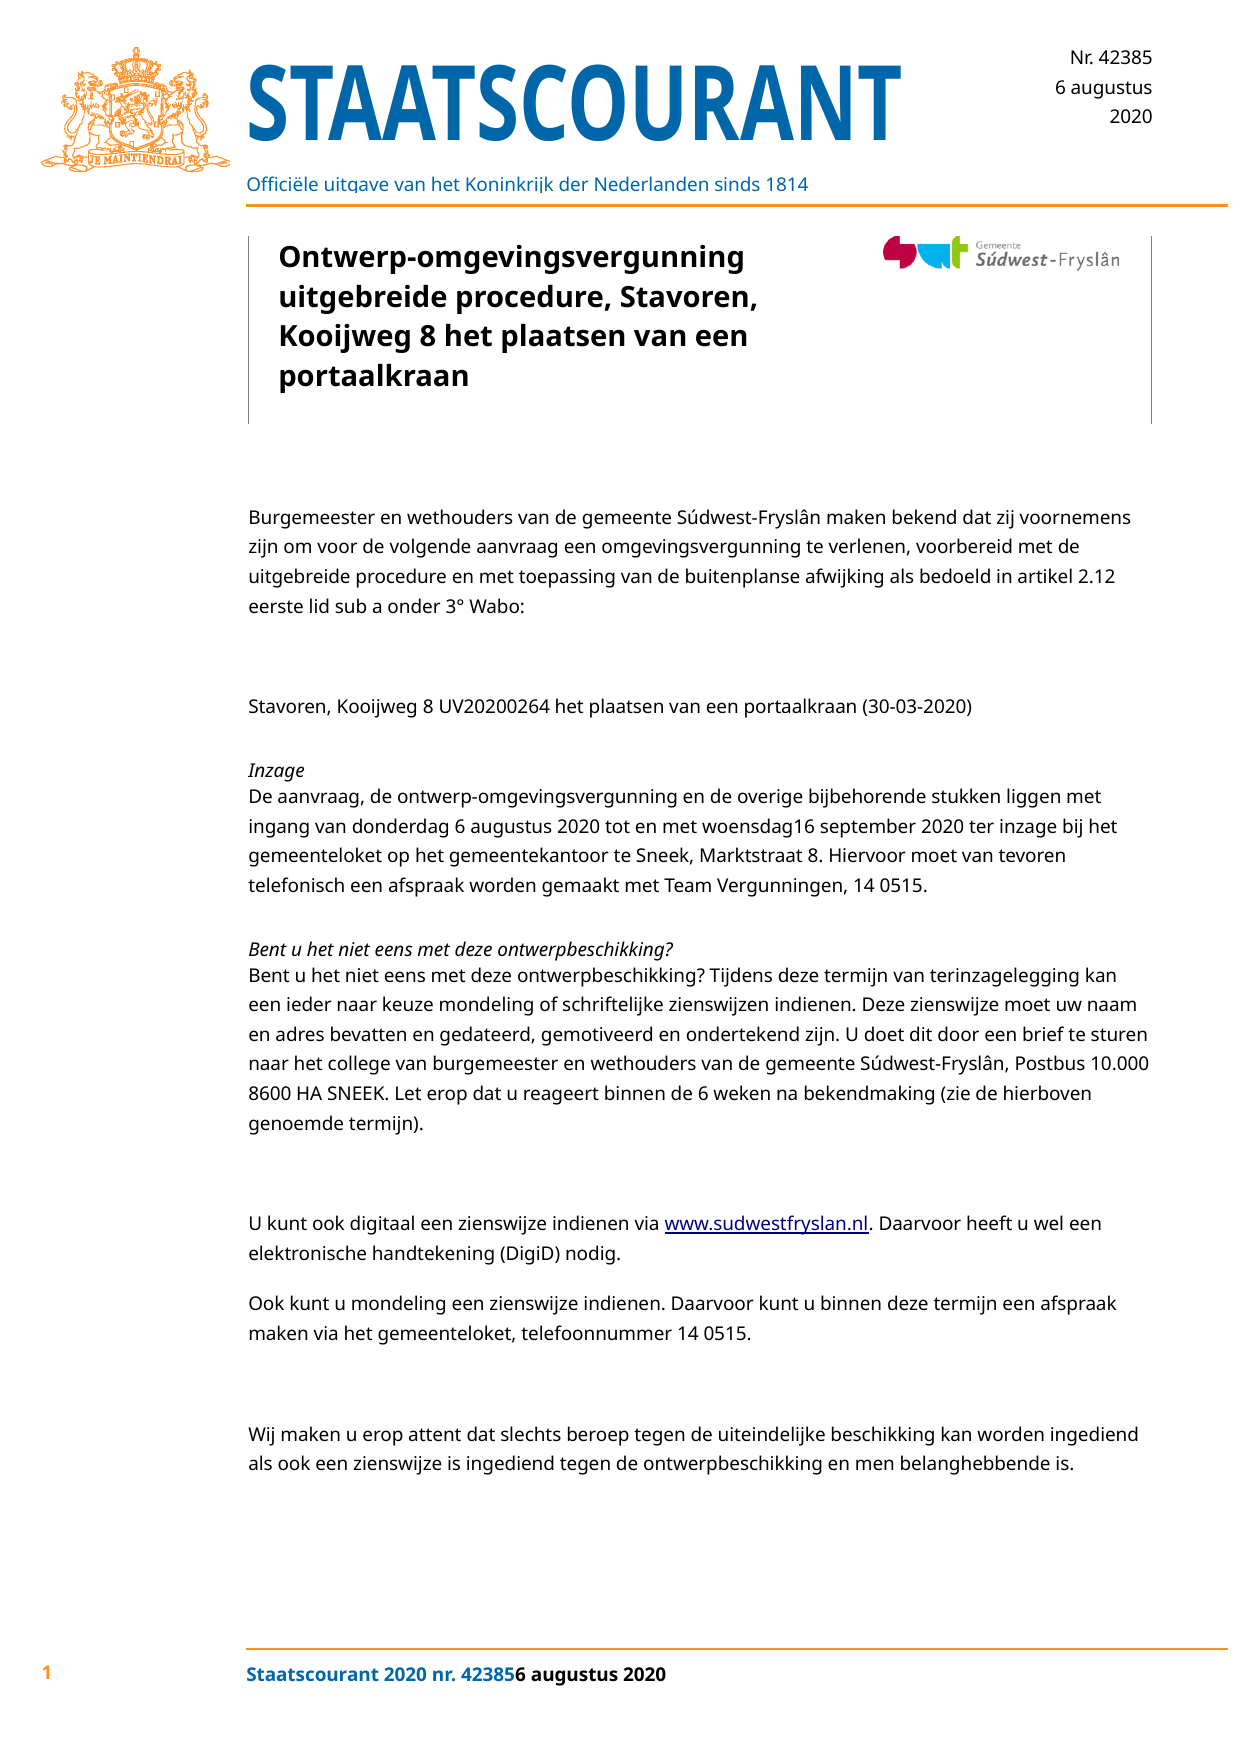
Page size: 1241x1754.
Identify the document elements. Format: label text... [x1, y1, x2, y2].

text Ook kunt u mondeling een zienswijze indienen. Daarvoor kunt u binnen deze termijn een afspraak maken via het gemeenteloket, telefoonnummer 14 0515. [248, 1291, 1152, 1346]
text Stavoren, Kooijweg 8 UV20200264 het plaatsen van een portaalkraan (30-03-2020) [248, 694, 1152, 719]
picture [882, 236, 1119, 272]
text U kunt ook digitaal een zienswijze indienen via www.sudwestfryslan.nl. Daarvoor heeft u wel een elektronische handtekening (DigiD) nodig. [248, 1211, 1152, 1266]
text Bent u het niet eens met deze ontwerpbeschikking? Tijdens deze termijn van terinzagelegging kan een ieder naar keuze mondeling of schriftelijke zienswijzen indienen. Deze zienswijze moet uw naam en adres bevatten en gedateerd, gemotiveerd en ondertekend zijn. U doet dit door een brief te sturen naar het college van burgemeester en wethouders van de gemeente Súdwest-Fryslân, Postbus 10.000 8600 HA SNEEK. Let erop dat u reageert binnen de 6 weken na bekendmaking (zie de hierboven genoemde termijn). [248, 962, 1152, 1135]
picture [41, 47, 231, 172]
text De aanvraag, de ontwerp-omgevingsvergunning en de overige bijbehorende stukken liggen met ingang van donderdag 6 augustus 2020 tot en met woensdag16 september 2020 ter inzage bij het gemeenteloket op het gemeentekantoor te Sneek, Marktstraat 8. Hiervoor moet van tevoren telefonisch een afspraak worden gemaakt met Team Vergunningen, 14 0515. [248, 783, 1152, 898]
text Inzage [248, 758, 1152, 783]
table_header Ontwerp-omgevingsvergunning uitgebreide procedure, Stavoren, Kooijweg 8 het plaatsen van een portaalkraan [249, 236, 850, 424]
table_header [850, 236, 1151, 424]
text Burgemeester en wethouders van de gemeente Súdwest-Fryslân maken bekend dat zij voornemens zijn om voor de volgende aanvraag een omgevingsvergunning te verlenen, voorbereid met de uitgebreide procedure en met toepassing van de buitenplanse afwijking als bedoeld in artikel 2.12 eerste lid sub a onder 3° Wabo: [248, 504, 1152, 618]
text Bent u het niet eens met deze ontwerpbeschikking? [248, 936, 1152, 962]
text Wij maken u erop attent dat slechts beroep tegen de uiteindelijke beschikking kan worden ingediend als ook een zienswijze is ingediend tegen de ontwerpbeschikking en men belanghebbende is. [248, 1421, 1152, 1476]
